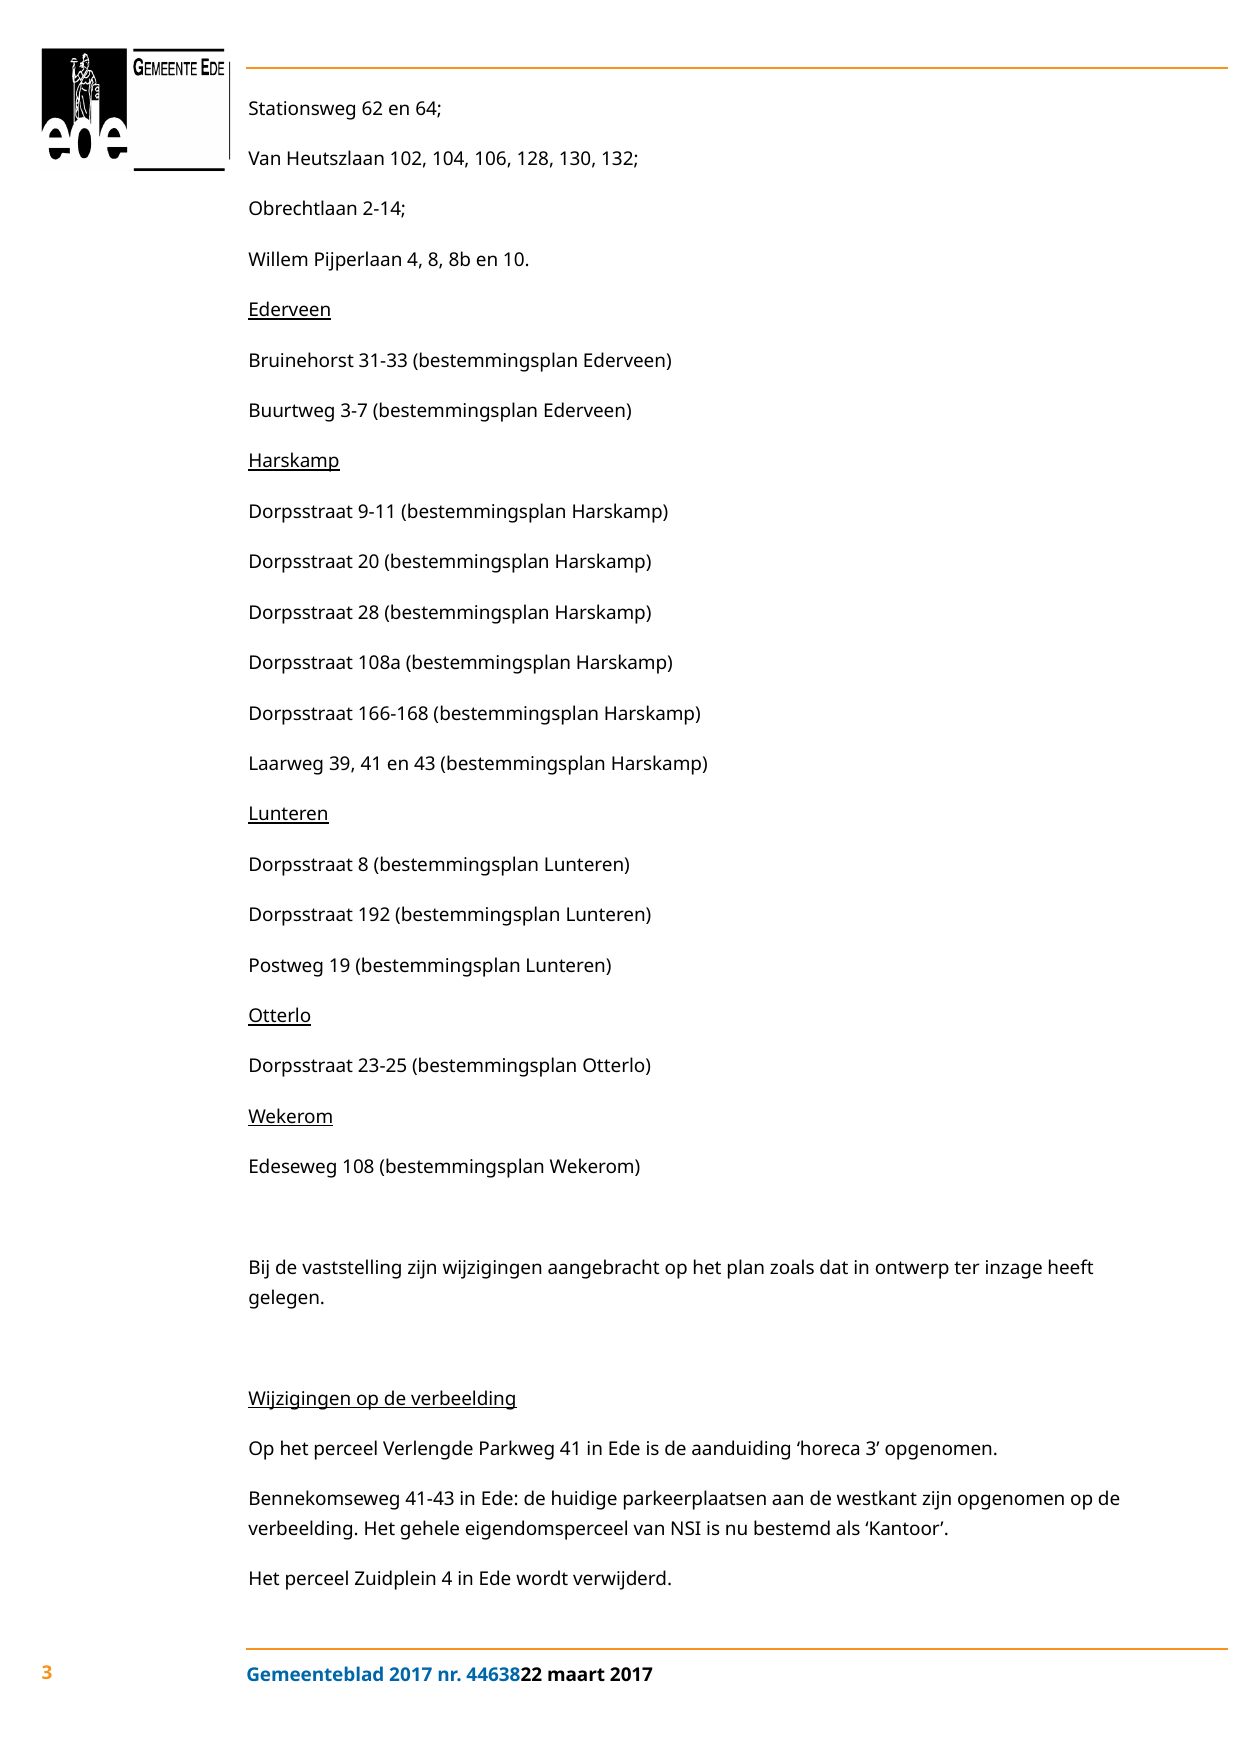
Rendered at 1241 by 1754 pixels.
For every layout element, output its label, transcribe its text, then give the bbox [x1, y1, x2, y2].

text Van Heutszlaan 102, 104, 106, 128, 130, 132; [248, 145, 1152, 171]
text Lunteren [248, 801, 1152, 826]
text Wijzigingen op de verbeelding [248, 1385, 1152, 1411]
text Obrechtlaan 2-14; [248, 196, 1152, 221]
text Harskamp [248, 448, 1152, 473]
text Dorpsstraat 9-11 (bestemmingsplan Harskamp) [248, 498, 1152, 524]
text Edeseweg 108 (bestemmingsplan Wekerom) [248, 1153, 1152, 1179]
text Op het perceel Verlengde Parkweg 41 in Ede is de aanduiding ‘horeca 3’ opgenomen. [248, 1435, 1152, 1461]
text Dorpsstraat 23-25 (bestemmingsplan Otterlo) [248, 1053, 1152, 1078]
text Dorpsstraat 192 (bestemmingsplan Lunteren) [248, 901, 1152, 927]
text Stationsweg 62 en 64; [248, 95, 1152, 121]
text Dorpsstraat 166-168 (bestemmingsplan Harskamp) [248, 700, 1152, 726]
text Dorpsstraat 28 (bestemmingsplan Harskamp) [248, 599, 1152, 625]
text Laarweg 39, 41 en 43 (bestemmingsplan Harskamp) [248, 750, 1152, 776]
text Bij de vaststelling zijn wijzigingen aangebracht op het plan zoals dat in ontwerp ter inzage heeft gelegen. [248, 1254, 1152, 1310]
text Dorpsstraat 20 (bestemmingsplan Harskamp) [248, 548, 1152, 574]
picture [41, 47, 231, 172]
text Buurtweg 3-7 (bestemmingsplan Ederveen) [248, 397, 1152, 423]
text Otterlo [248, 1002, 1152, 1028]
text Postweg 19 (bestemmingsplan Lunteren) [248, 952, 1152, 978]
text Bennekomseweg 41-43 in Ede: de huidige parkeerplaatsen aan de westkant zijn opgenomen op de verbeelding. Het gehele eigendomsperceel van NSI is nu bestemd als ‘Kantoor’. [248, 1486, 1152, 1541]
text Dorpsstraat 108a (bestemmingsplan Harskamp) [248, 649, 1152, 675]
text Ederveen [248, 296, 1152, 322]
text Dorpsstraat 8 (bestemmingsplan Lunteren) [248, 851, 1152, 877]
text Het perceel Zuidplein 4 in Ede wordt verwijderd. [248, 1566, 1152, 1591]
text Willem Pijperlaan 4, 8, 8b en 10. [248, 246, 1152, 272]
text Bruinehorst 31-33 (bestemmingsplan Ederveen) [248, 347, 1152, 373]
text Wekerom [248, 1103, 1152, 1129]
